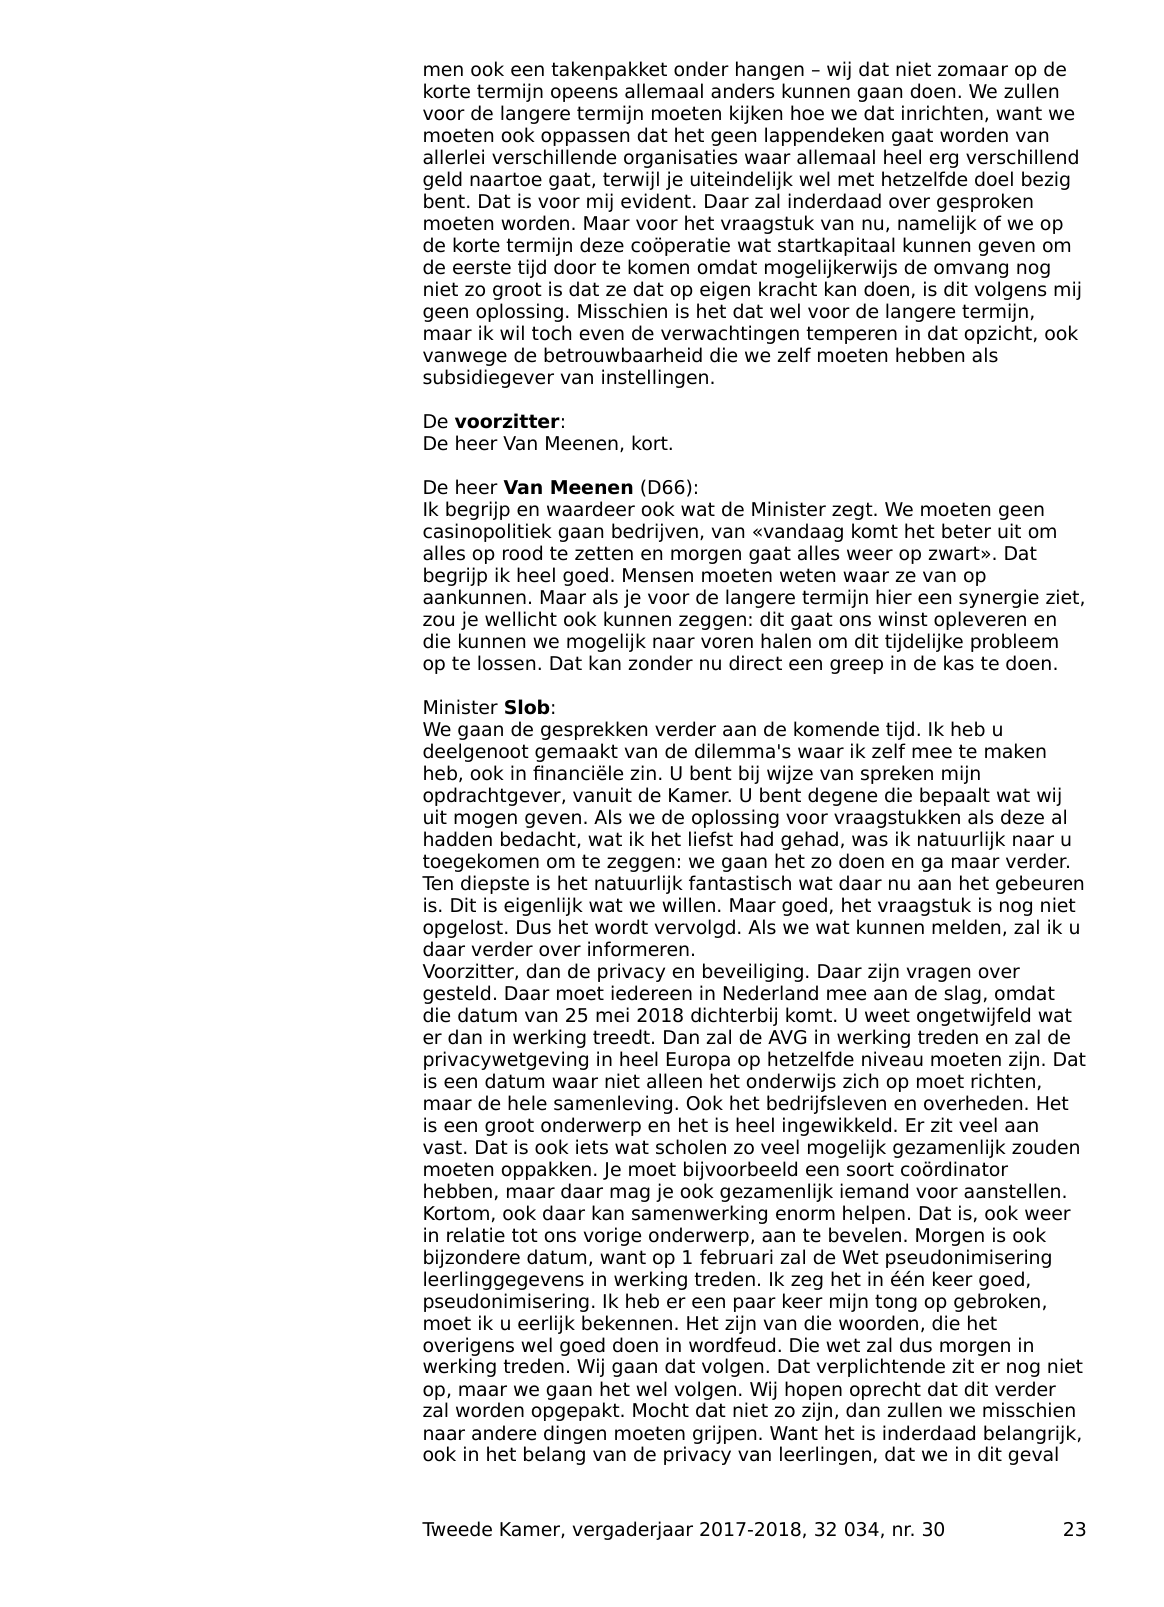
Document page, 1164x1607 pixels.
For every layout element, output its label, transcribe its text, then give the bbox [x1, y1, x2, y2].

text Minister Slob: [422, 697, 1087, 719]
text men ook een takenpakket onder hangen – wij dat niet zomaar op de korte termijn opeens allemaal anders kunnen gaan doen. We zullen voor de langere termijn moeten kijken hoe we dat inrichten, want we moeten ook oppassen dat het geen lappendeken gaat worden van allerlei verschillende organisaties waar allemaal heel erg verschillend geld naartoe gaat, terwijl je uiteindelijk wel met hetzelfde doel bezig bent. Dat is voor mij evident. Daar zal inderdaad over gesproken moeten worden. Maar voor het vraagstuk van nu, namelijk of we op de korte termijn deze coöperatie wat startkapitaal kunnen geven om de eerste tijd door te komen omdat mogelijkerwijs de omvang nog niet zo groot is dat ze dat op eigen kracht kan doen, is dit volgens mij geen oplossing. Misschien is het dat wel voor de langere termijn, maar ik wil toch even de verwachtingen temperen in dat opzicht, ook vanwege de betrouwbaarheid die we zelf moeten hebben als subsidiegever van instellingen. [422, 59, 1087, 389]
text De heer Van Meenen (D66): [422, 477, 1087, 499]
text Voorzitter, dan de privacy en beveiliging. Daar zijn vragen over gesteld. Daar moet iedereen in Nederland mee aan de slag, omdat die datum van 25 mei 2018 dichterbij komt. U weet ongetwijfeld wat er dan in werking treedt. Dan zal de AVG in werking treden en zal de privacywetgeving in heel Europa op hetzelfde niveau moeten zijn. Dat is een datum waar niet alleen het onderwijs zich op moet richten, maar de hele samenleving. Ook het bedrijfsleven en overheden. Het is een groot onderwerp en het is heel ingewikkeld. Er zit veel aan vast. Dat is ook iets wat scholen zo veel mogelijk gezamenlijk zouden moeten oppakken. Je moet bijvoorbeeld een soort coördinator hebben, maar daar mag je ook gezamenlijk iemand voor aanstellen. Kortom, ook daar kan samenwerking enorm helpen. Dat is, ook weer in relatie tot ons vorige onderwerp, aan te bevelen. Morgen is ook bijzondere datum, want op 1 februari zal de Wet pseudonimisering leerlinggegevens in werking treden. Ik zeg het in één keer goed, pseudonimisering. Ik heb er een paar keer mijn tong op gebroken, moet ik u eerlijk bekennen. Het zijn van die woorden, die het overigens wel goed doen in wordfeud. Die wet zal dus morgen in werking treden. Wij gaan dat volgen. Dat verplichtende zit er nog niet op, maar we gaan het wel volgen. Wij hopen oprecht dat dit verder zal worden opgepakt. Mocht dat niet zo zijn, dan zullen we misschien naar andere dingen moeten grijpen. Want het is inderdaad belangrijk, ook in het belang van de privacy van leerlingen, dat we in dit geval [422, 961, 1087, 1466]
text Ik begrijp en waardeer ook wat de Minister zegt. We moeten geen casinopolitiek gaan bedrijven, van «vandaag komt het beter uit om alles op rood te zetten en morgen gaat alles weer op zwart». Dat begrijp ik heel goed. Mensen moeten weten waar ze van op aankunnen. Maar als je voor de langere termijn hier een synergie ziet, zou je wellicht ook kunnen zeggen: dit gaat ons winst opleveren en die kunnen we mogelijk naar voren halen om dit tijdelijke probleem op te lossen. Dat kan zonder nu direct een greep in de kas te doen. [422, 499, 1087, 675]
text De voorzitter: [422, 411, 1087, 433]
text De heer Van Meenen, kort. [422, 433, 1087, 455]
text We gaan de gesprekken verder aan de komende tijd. Ik heb u deelgenoot gemaakt van de dilemma's waar ik zelf mee te maken heb, ook in financiële zin. U bent bij wijze van spreken mijn opdrachtgever, vanuit de Kamer. U bent degene die bepaalt wat wij uit mogen geven. Als we de oplossing voor vraagstukken als deze al hadden bedacht, wat ik het liefst had gehad, was ik natuurlijk naar u toegekomen om te zeggen: we gaan het zo doen en ga maar verder. Ten diepste is het natuurlijk fantastisch wat daar nu aan het gebeuren is. Dit is eigenlijk wat we willen. Maar goed, het vraagstuk is nog niet opgelost. Dus het wordt vervolgd. Als we wat kunnen melden, zal ik u daar verder over informeren. [422, 719, 1087, 961]
